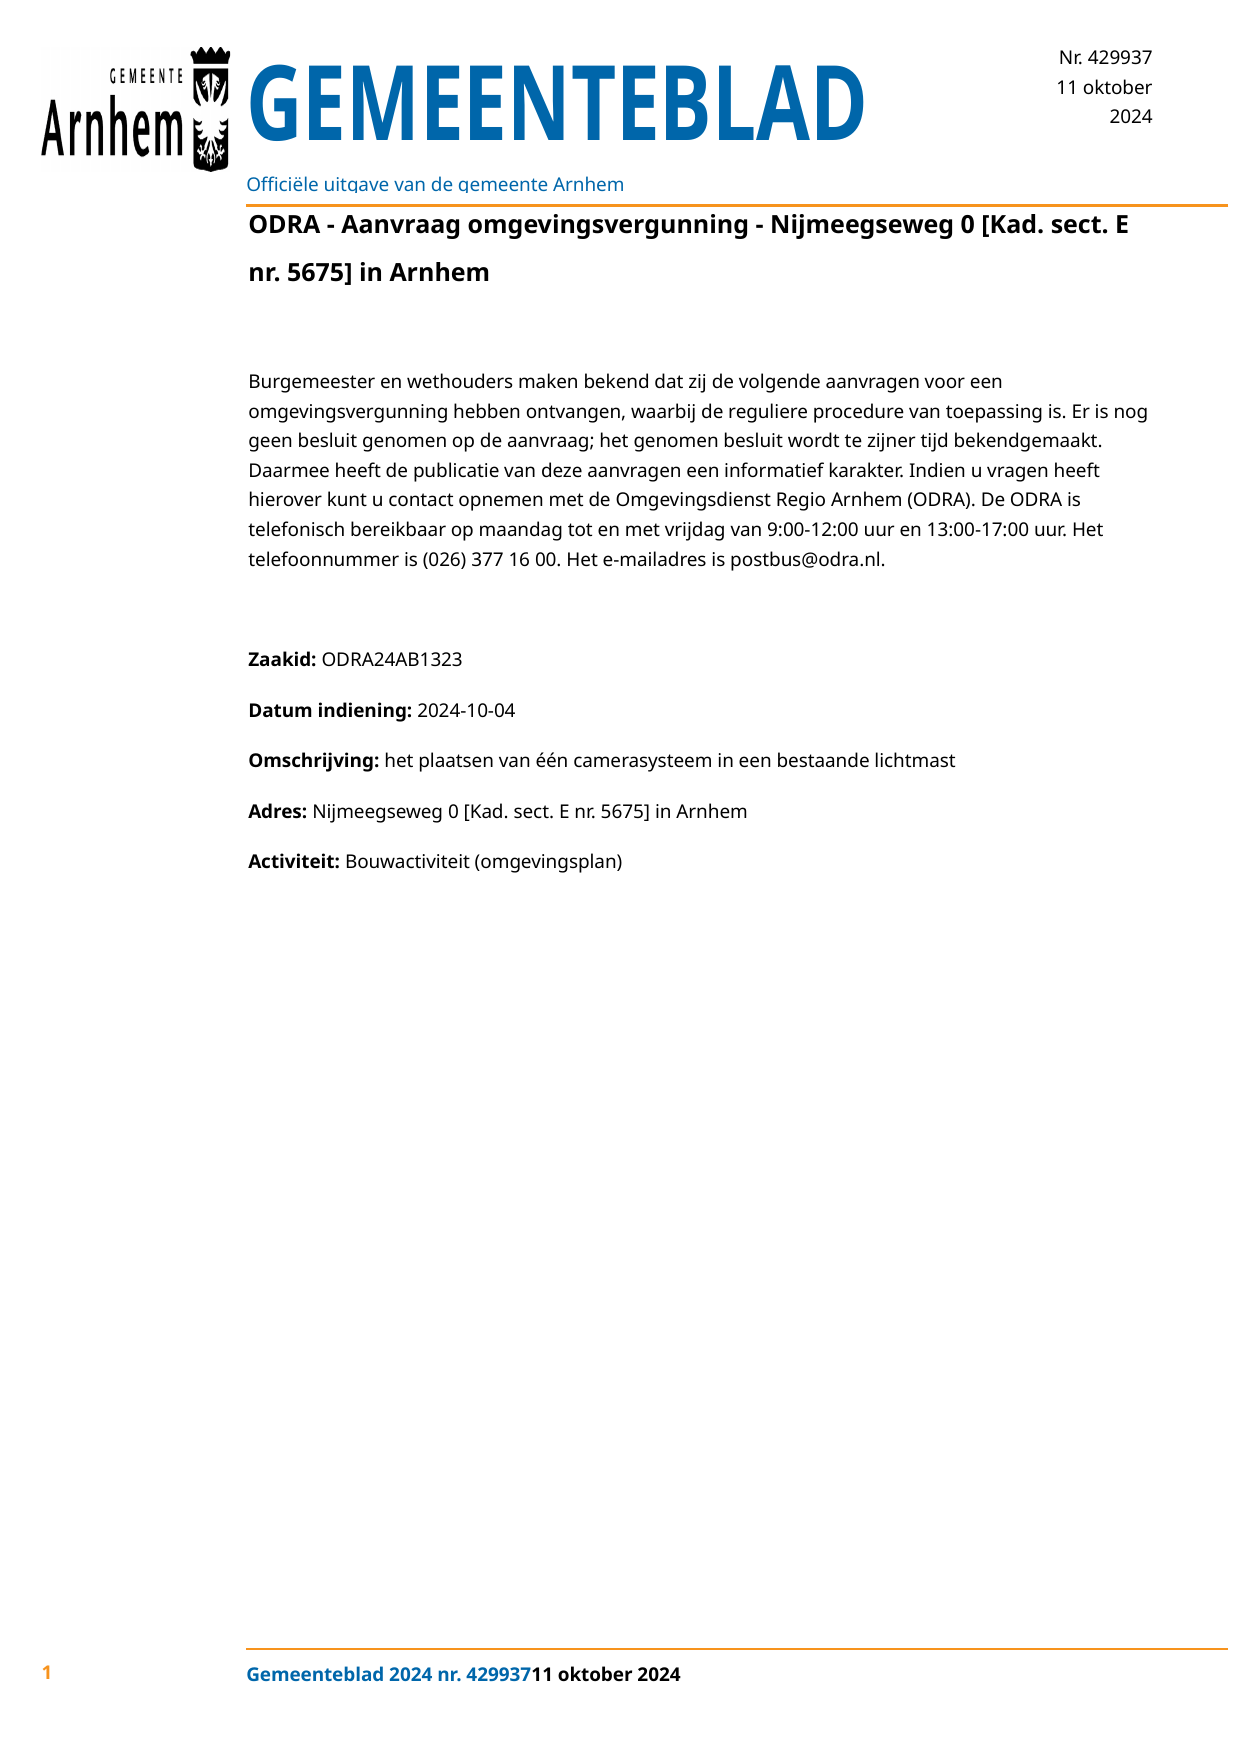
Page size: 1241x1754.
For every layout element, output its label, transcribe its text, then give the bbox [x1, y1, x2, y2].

text ODRA - Aanvraag omgevingsvergunning - Nijmeegseweg 0 [Kad. sect. E nr. 5675] in Arnhem [248, 207, 1152, 288]
text Omschrijving: het plaatsen van één camerasysteem in een bestaande lichtmast [248, 747, 1152, 773]
text Burgemeester en wethouders maken bekend dat zij de volgende aanvragen voor een omgevingsvergunning hebben ontvangen, waarbij de reguliere procedure van toepassing is. Er is nog geen besluit genomen op de aanvraag; het genomen besluit wordt te zijner tijd bekendgemaakt. Daarmee heeft de publicatie van deze aanvragen een informatief karakter. Indien u vragen heeft hierover kunt u contact opnemen met de Omgevingsdienst Regio Arnhem (ODRA). De ODRA is telefonisch bereikbaar op maandag tot en met vrijdag van 9:00-12:00 uur en 13:00-17:00 uur. Het telefoonnummer is (026) 377 16 00. Het e-mailadres is postbus@odra.nl. [248, 368, 1152, 572]
text Activiteit: Bouwactiviteit (omgevingsplan) [248, 848, 1152, 874]
text Adres: Nijmeegseweg 0 [Kad. sect. E nr. 5675] in Arnhem [248, 798, 1152, 824]
text Datum indiening: 2024-10-04 [248, 697, 1152, 723]
text Zaakid: ODRA24AB1323 [248, 647, 1152, 672]
picture [41, 47, 231, 172]
